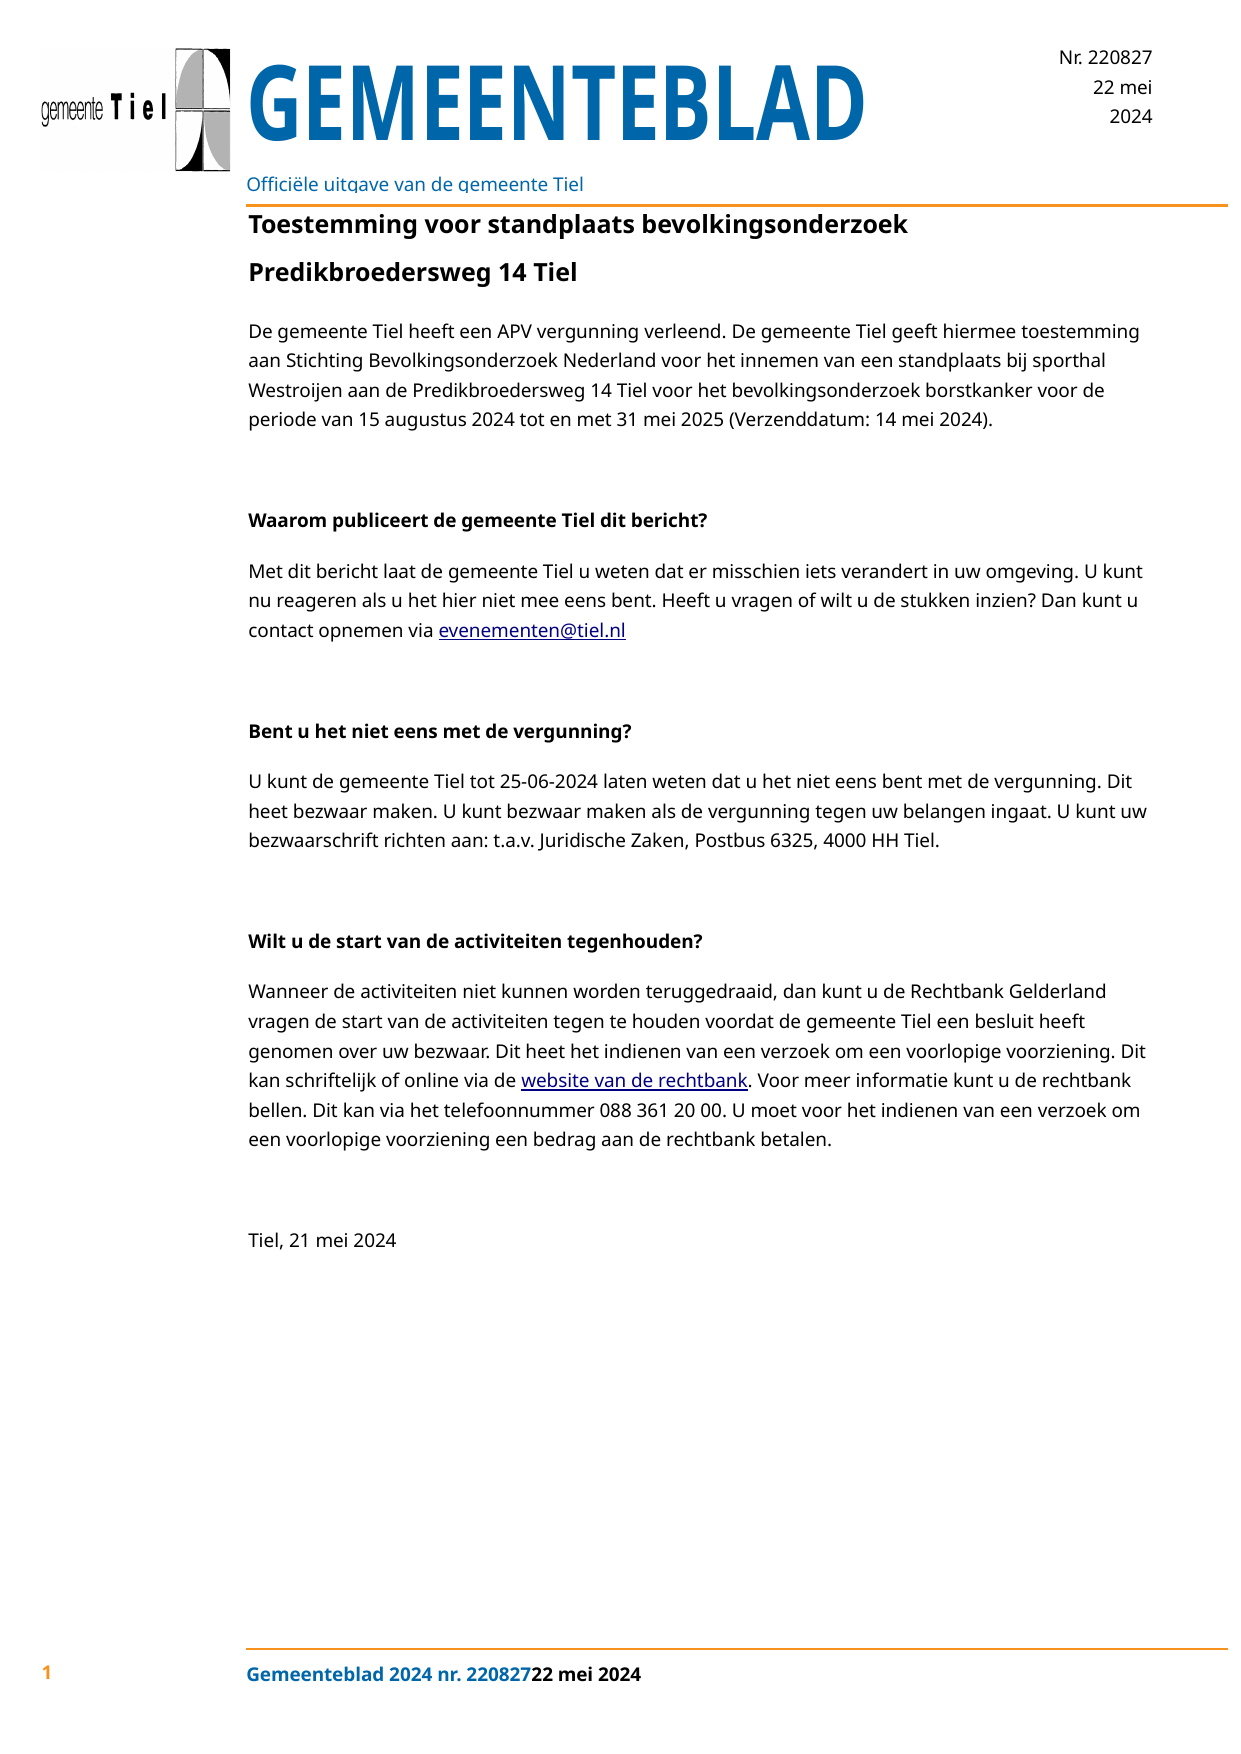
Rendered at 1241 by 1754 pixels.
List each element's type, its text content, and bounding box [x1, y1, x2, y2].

text Waarom publiceert de gemeente Tiel dit bericht? [248, 507, 1152, 533]
text Bent u het niet eens met de vergunning? [248, 718, 1152, 744]
text Wanneer de activiteiten niet kunnen worden teruggedraaid, dan kunt u de Rechtbank Gelderland vragen de start van de activiteiten tegen te houden voordat de gemeente Tiel een besluit heeft genomen over uw bezwaar. Dit heet het indienen van een verzoek om een voorlopige voorziening. Dit kan schriftelijk of online via de website van de rechtbank. Voor meer informatie kunt u de rechtbank bellen. Dit kan via het telefoonnummer 088 361 20 00. U moet voor het indienen van een verzoek om een voorlopige voorziening een bedrag aan de rechtbank betalen. [248, 979, 1152, 1152]
text U kunt de gemeente Tiel tot 25-06-2024 laten weten dat u het niet eens bent met de vergunning. Dit heet bezwaar maken. U kunt bezwaar maken als de vergunning tegen uw belangen ingaat. U kunt uw bezwaarschrift richten aan: t.a.v. Juridische Zaken, Postbus 6325, 4000 HH Tiel. [248, 768, 1152, 853]
text De gemeente Tiel heeft een APV vergunning verleend. De gemeente Tiel geeft hiermee toestemming aan Stichting Bevolkingsonderzoek Nederland voor het innemen van een standplaats bij sporthal Westroijen aan de Predikbroedersweg 14 Tiel voor het bevolkingsonderzoek borstkanker voor de periode van 15 augustus 2024 tot en met 31 mei 2025 (Verzenddatum: 14 mei 2024). [248, 318, 1152, 432]
text Toestemming voor standplaats bevolkingsonderzoek Predikbroedersweg 14 Tiel [248, 207, 1152, 288]
text Wilt u de start van de activiteiten tegenhouden? [248, 928, 1152, 954]
text Tiel, 21 mei 2024 [248, 1227, 1152, 1253]
text Met dit bericht laat de gemeente Tiel u weten dat er misschien iets verandert in uw omgeving. U kunt nu reageren als u het hier niet mee eens bent. Heeft u vragen of wilt u de stukken inzien? Dan kunt u contact opnemen via evenementen@tiel.nl [248, 558, 1152, 643]
picture [41, 47, 231, 172]
